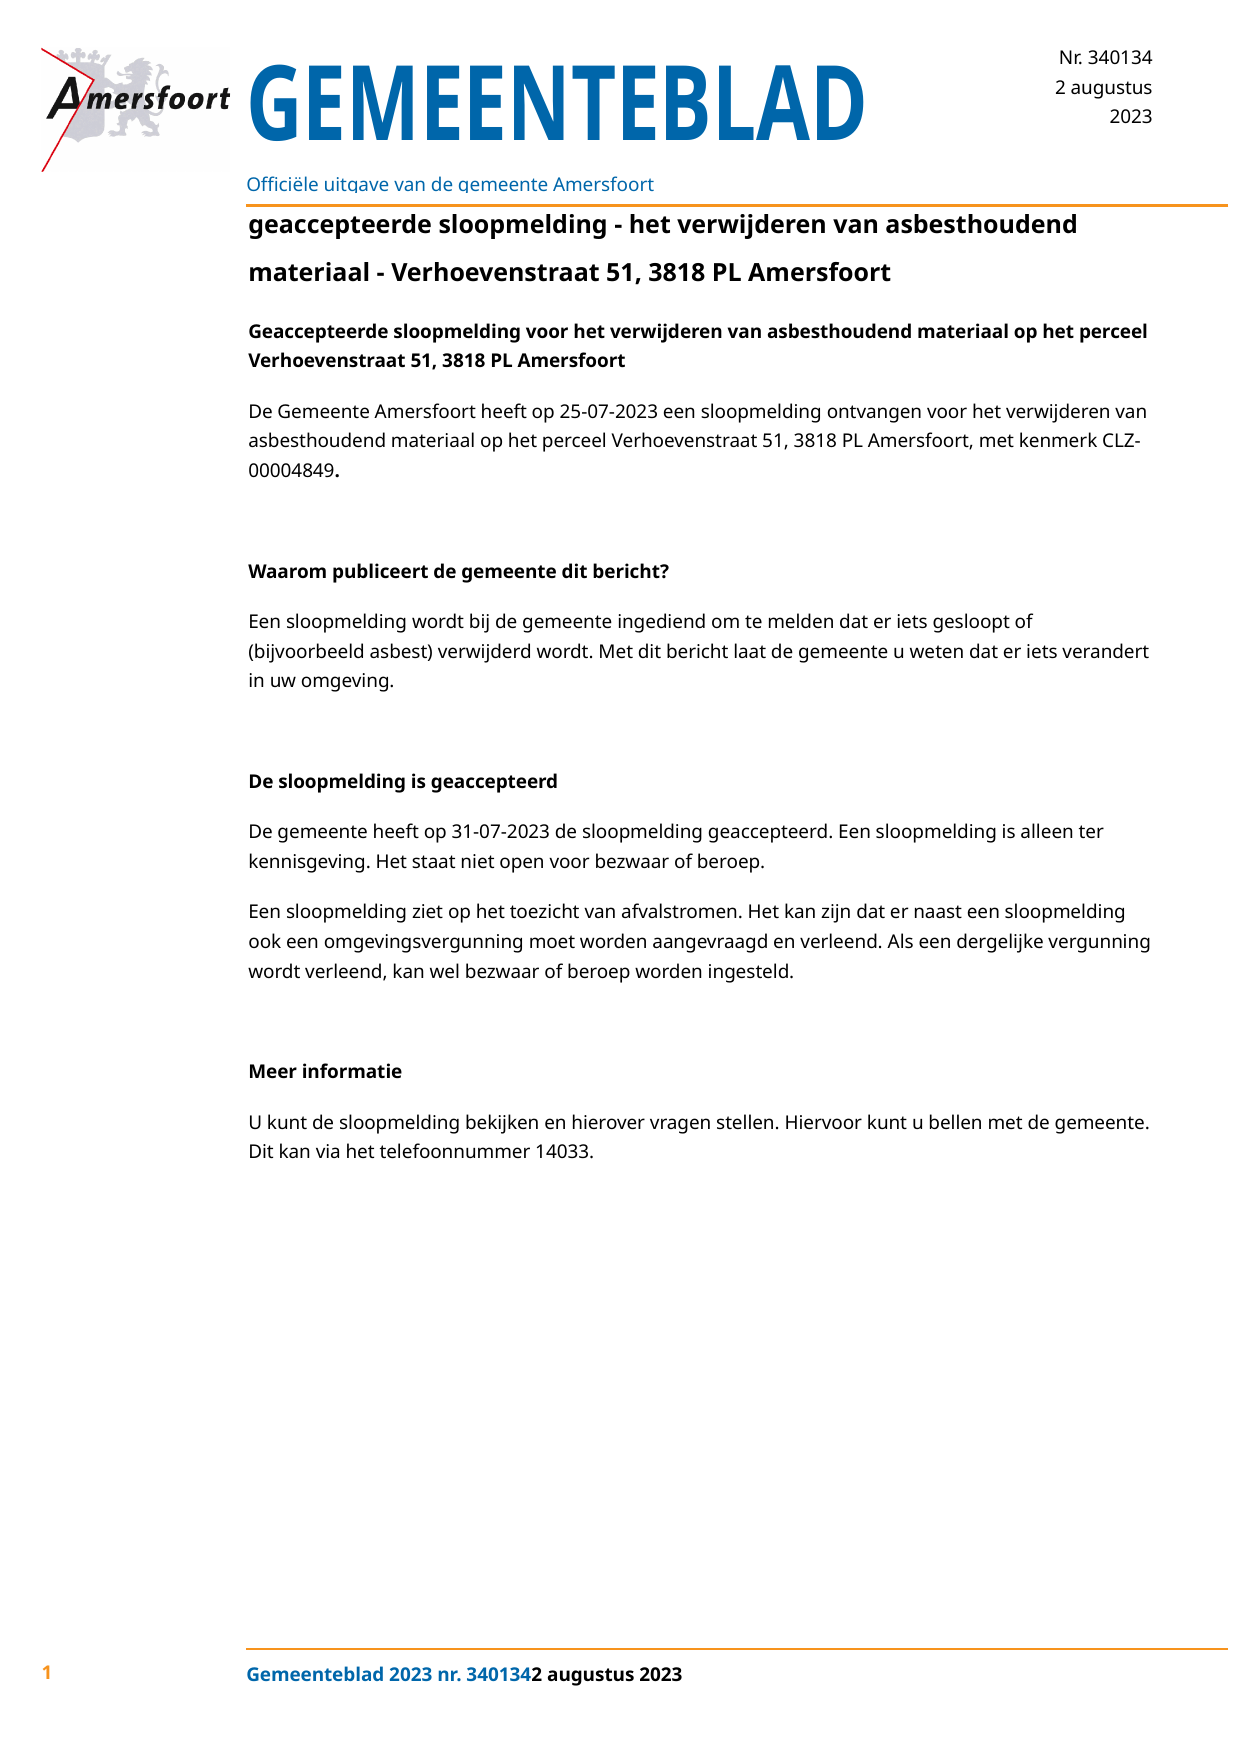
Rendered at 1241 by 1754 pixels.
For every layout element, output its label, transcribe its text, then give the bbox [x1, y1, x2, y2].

text De gemeente heeft op 31-07-2023 de sloopmelding geaccepteerd. Een sloopmelding is alleen ter kennisgeving. Het staat niet open voor bezwaar of beroep. [248, 819, 1152, 874]
text De Gemeente Amersfoort heeft op 25-07-2023 een sloopmelding ontvangen voor het verwijderen van asbesthoudend materiaal op het perceel Verhoevenstraat 51, 3818 PL Amersfoort, met kenmerk CLZ-00004849. [248, 398, 1152, 483]
text geaccepteerde sloopmelding - het verwijderen van asbesthoudend materiaal - Verhoevenstraat 51, 3818 PL Amersfoort [248, 207, 1152, 288]
text U kunt de sloopmelding bekijken en hierover vragen stellen. Hiervoor kunt u bellen met de gemeente. Dit kan via het telefoonnummer 14033. [248, 1109, 1152, 1164]
text De sloopmelding is geaccepteerd [248, 768, 1152, 794]
text Waarom publiceert de gemeente dit bericht? [248, 558, 1152, 584]
text Een sloopmelding wordt bij de gemeente ingediend om te melden dat er iets gesloopt of (bijvoorbeeld asbest) verwijderd wordt. Met dit bericht laat de gemeente u weten dat er iets verandert in uw omgeving. [248, 608, 1152, 693]
text Geaccepteerde sloopmelding voor het verwijderen van asbesthoudend materiaal op het perceel Verhoevenstraat 51, 3818 PL Amersfoort [248, 318, 1152, 373]
text Meer informatie [248, 1059, 1152, 1084]
picture [41, 47, 231, 172]
text Een sloopmelding ziet op het toezicht van afvalstromen. Het kan zijn dat er naast een sloopmelding ook een omgevingsvergunning moet worden aangevraagd en verleend. Als een dergelijke vergunning wordt verleend, kan wel bezwaar of beroep worden ingesteld. [248, 899, 1152, 984]
